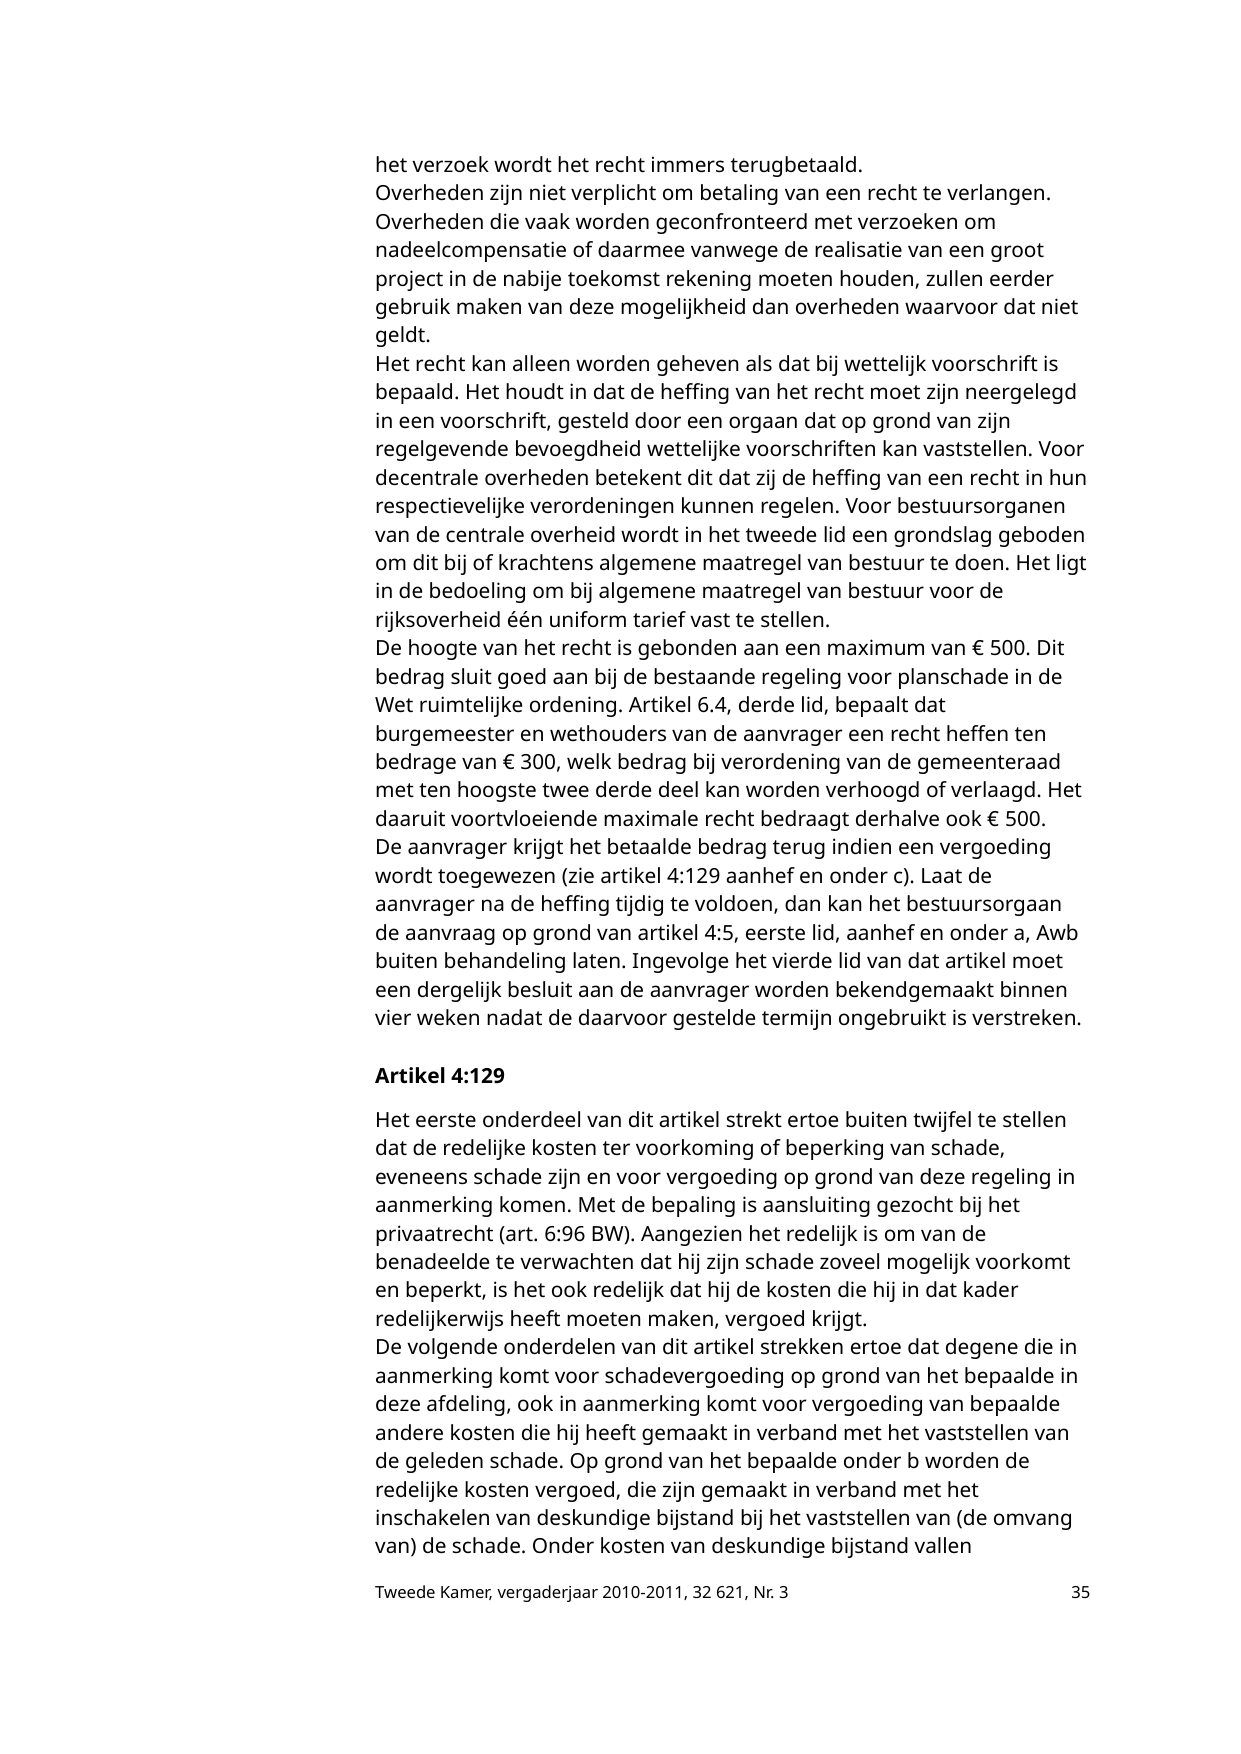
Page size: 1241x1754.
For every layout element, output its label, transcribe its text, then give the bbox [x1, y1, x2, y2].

text De volgende onderdelen van dit artikel strekken ertoe dat degene die in aanmerking komt voor schadevergoeding op grond van het bepaalde in deze afdeling, ook in aanmerking komt voor vergoeding van bepaalde andere kosten die hij heeft gemaakt in verband met het vaststellen van de geleden schade. Op grond van het bepaalde onder b worden de redelijke kosten vergoed, die zijn gemaakt in verband met het inschakelen van deskundige bijstand bij het vaststellen van (de omvang van) de schade. Onder kosten van deskundige bijstand vallen [375, 1332, 1090, 1560]
text De hoogte van het recht is gebonden aan een maximum van € 500. Dit bedrag sluit goed aan bij de bestaande regeling voor planschade in de Wet ruimtelijke ordening. Artikel 6.4, derde lid, bepaalt dat burgemeester en wethouders van de aanvrager een recht heffen ten bedrage van € 300, welk bedrag bij verordening van de gemeenteraad met ten hoogste twee derde deel kan worden verhoogd of verlaagd. Het daaruit voortvloeiende maximale recht bedraagt derhalve ook € 500. [375, 633, 1090, 832]
text Het recht kan alleen worden geheven als dat bij wettelijk voorschrift is bepaald. Het houdt in dat de heffing van het recht moet zijn neergelegd in een voorschrift, gesteld door een orgaan dat op grond van zijn regelgevende bevoegdheid wettelijke voorschriften kan vaststellen. Voor decentrale overheden betekent dit dat zij de heffing van een recht in hun respectievelijke verordeningen kunnen regelen. Voor bestuursorganen van de centrale overheid wordt in het tweede lid een grondslag geboden om dit bij of krachtens algemene maatregel van bestuur te doen. Het ligt in de bedoeling om bij algemene maatregel van bestuur voor de rijksoverheid één uniform tarief vast te stellen. [375, 349, 1090, 633]
text Overheden zijn niet verplicht om betaling van een recht te verlangen. Overheden die vaak worden geconfronteerd met verzoeken om nadeelcompensatie of daarmee vanwege de realisatie van een groot project in de nabije toekomst rekening moeten houden, zullen eerder gebruik maken van deze mogelijkheid dan overheden waarvoor dat niet geldt. [375, 178, 1090, 349]
text De aanvrager krijgt het betaalde bedrag terug indien een vergoeding wordt toegewezen (zie artikel 4:129 aanhef en onder c). Laat de aanvrager na de heffing tijdig te voldoen, dan kan het bestuursorgaan de aanvraag op grond van artikel 4:5, eerste lid, aanhef en onder a, Awb buiten behandeling laten. Ingevolge het vierde lid van dat artikel moet een dergelijk besluit aan de aanvrager worden bekendgemaakt binnen vier weken nadat de daarvoor gestelde termijn ongebruikt is verstreken. [375, 832, 1090, 1032]
text Artikel 4:129 [375, 1062, 1090, 1090]
text het verzoek wordt het recht immers terugbetaald. [375, 150, 1090, 178]
text Het eerste onderdeel van dit artikel strekt ertoe buiten twijfel te stellen dat de redelijke kosten ter voorkoming of beperking van schade, eveneens schade zijn en voor vergoeding op grond van deze regeling in aanmerking komen. Met de bepaling is aansluiting gezocht bij het privaatrecht (art. 6:96 BW). Aangezien het redelijk is om van de benadeelde te verwachten dat hij zijn schade zoveel mogelijk voorkomt en beperkt, is het ook redelijk dat hij de kosten die hij in dat kader redelijkerwijs heeft moeten maken, vergoed krijgt. [375, 1105, 1090, 1332]
